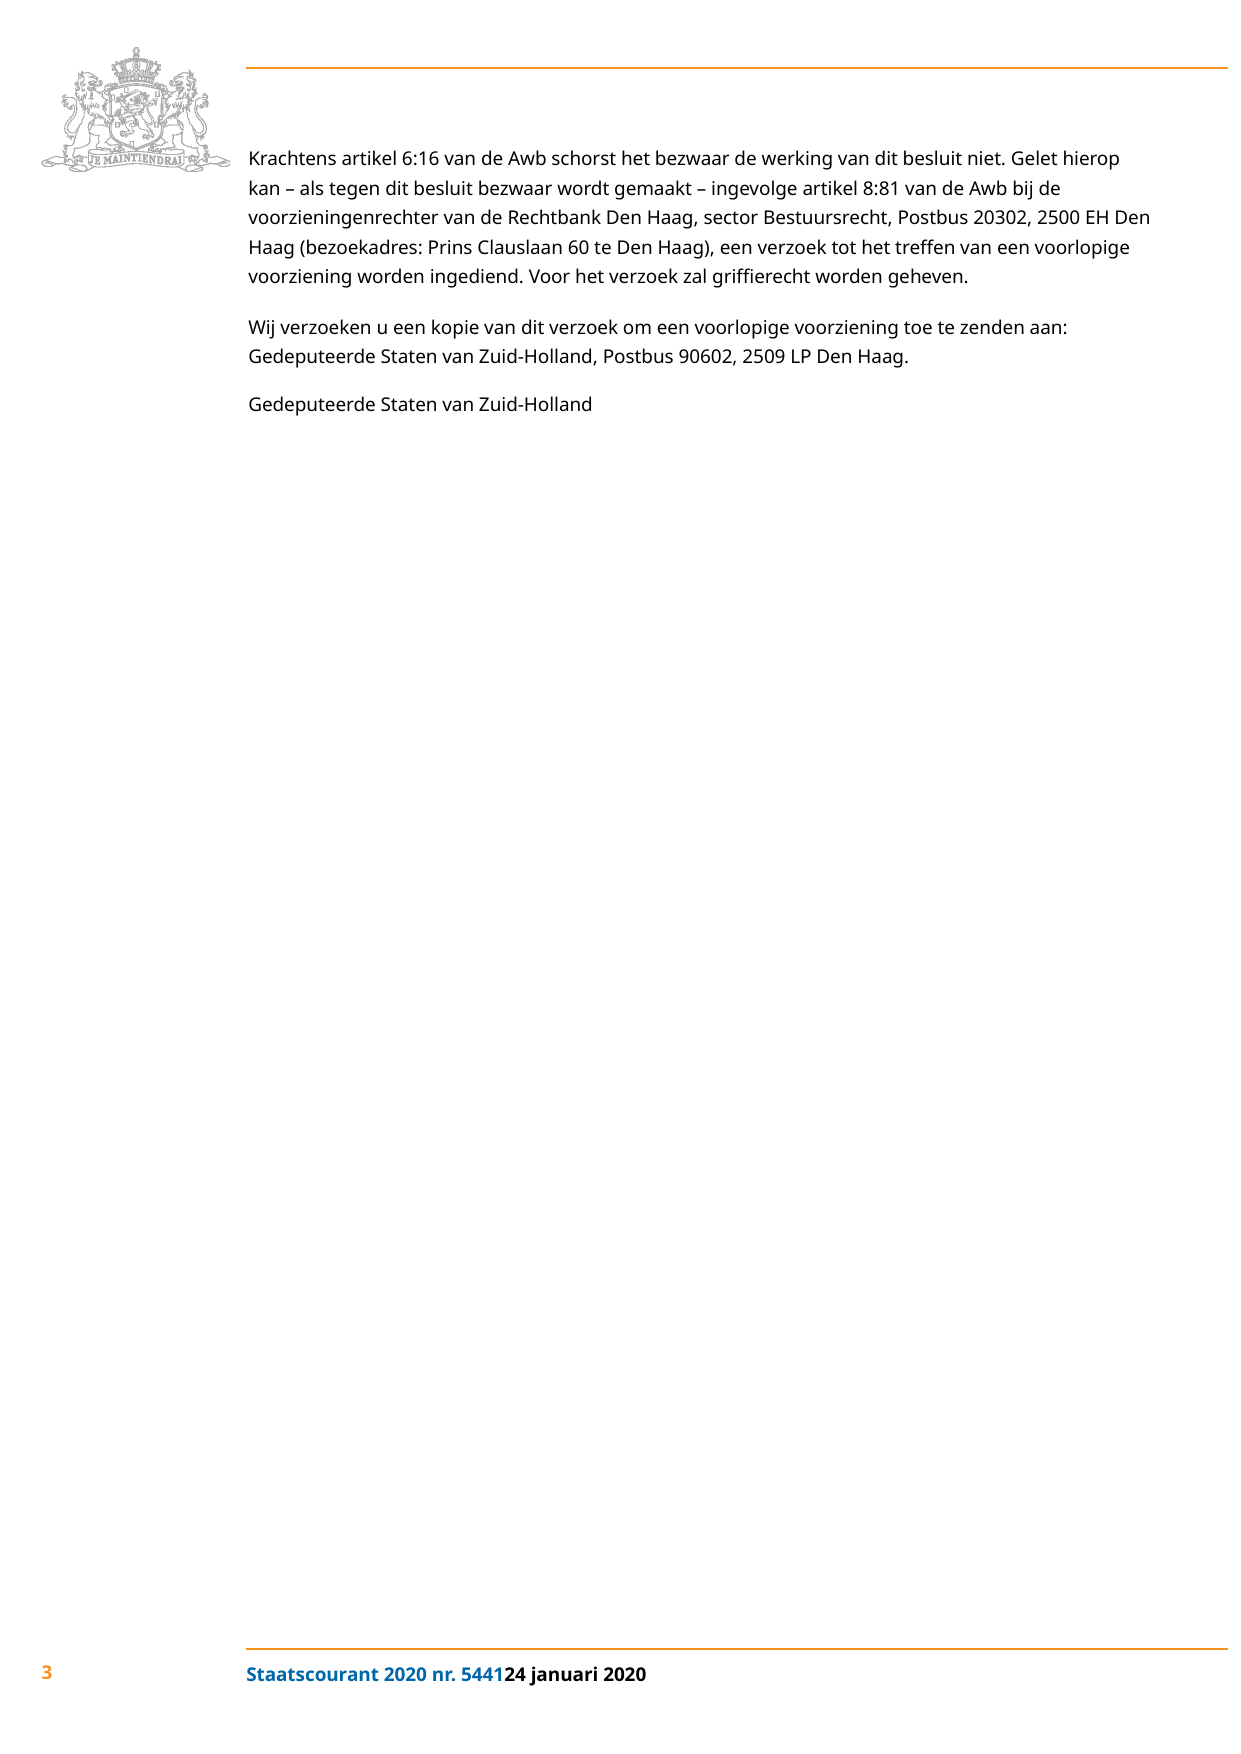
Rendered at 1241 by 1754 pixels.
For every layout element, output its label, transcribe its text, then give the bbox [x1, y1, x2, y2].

picture [41, 47, 231, 172]
text Wij verzoeken u een kopie van dit verzoek om een voorlopige voorziening toe te zenden aan: Gedeputeerde Staten van Zuid-Holland, Postbus 90602, 2509 LP Den Haag. [248, 314, 1152, 369]
text Gedeputeerde Staten van Zuid-Holland [248, 391, 1152, 417]
text Krachtens artikel 6:16 van de Awb schorst het bezwaar de werking van dit besluit niet. Gelet hierop kan – als tegen dit besluit bezwaar wordt gemaakt – ingevolge artikel 8:81 van de Awb bij de voorzieningenrechter van de Rechtbank Den Haag, sector Bestuursrecht, Postbus 20302, 2500 EH Den Haag (bezoekadres: Prins Clauslaan 60 te Den Haag), een verzoek tot het treffen van een voorlopige voorziening worden ingediend. Voor het verzoek zal griffierecht worden geheven. [248, 145, 1152, 289]
